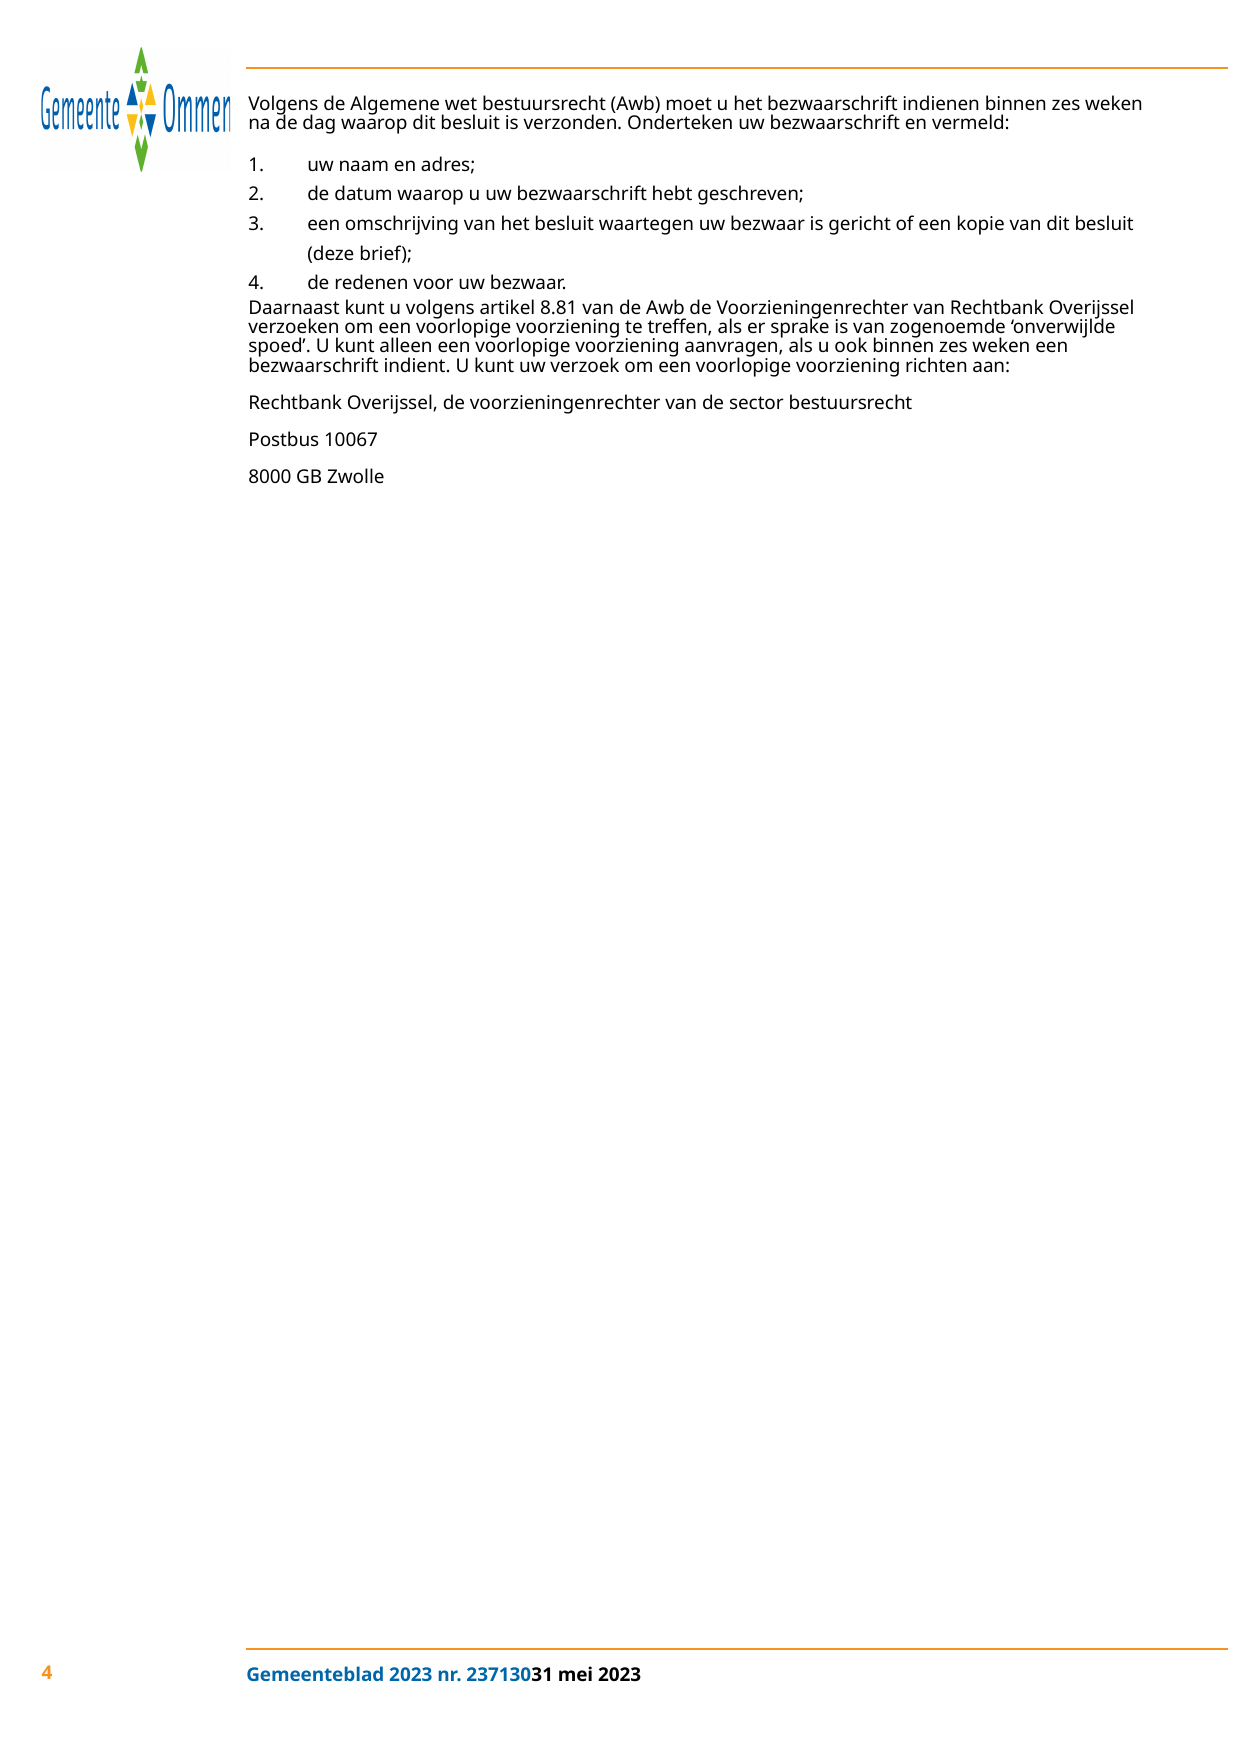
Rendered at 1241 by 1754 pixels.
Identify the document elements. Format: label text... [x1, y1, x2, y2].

list de redenen voor uw bezwaar. [248, 269, 1152, 295]
text Rechtbank Overijssel, de voorzieningenrechter van de sector bestuursrecht [248, 394, 1152, 413]
list uw naam en adres; [248, 151, 1152, 177]
list een omschrijving van het besluit waartegen uw bezwaar is gericht of een kopie van dit besluit (deze brief); [248, 210, 1152, 266]
picture [41, 47, 231, 172]
list de datum waarop u uw bezwaarschrift hebt geschreven; [248, 181, 1152, 206]
text Postbus 10067 [248, 431, 1152, 450]
text Volgens de Algemene wet bestuursrecht (Awb) moet u het bezwaarschrift indienen binnen zes weken na de dag waarop dit besluit is verzonden. Onderteken uw bezwaarschrift en vermeld: [248, 95, 1152, 133]
text 8000 GB Zwolle [248, 468, 1152, 487]
text Daarnaast kunt u volgens artikel 8.81 van de Awb de Voorzieningenrechter van Rechtbank Overijssel verzoeken om een voorlopige voorziening te treffen, als er sprake is van zogenoemde ‘onverwijlde spoed’. U kunt alleen een voorlopige voorziening aanvragen, als u ook binnen zes weken een bezwaarschrift indient. U kunt uw verzoek om een voorlopige voorziening richten aan: [248, 299, 1152, 376]
